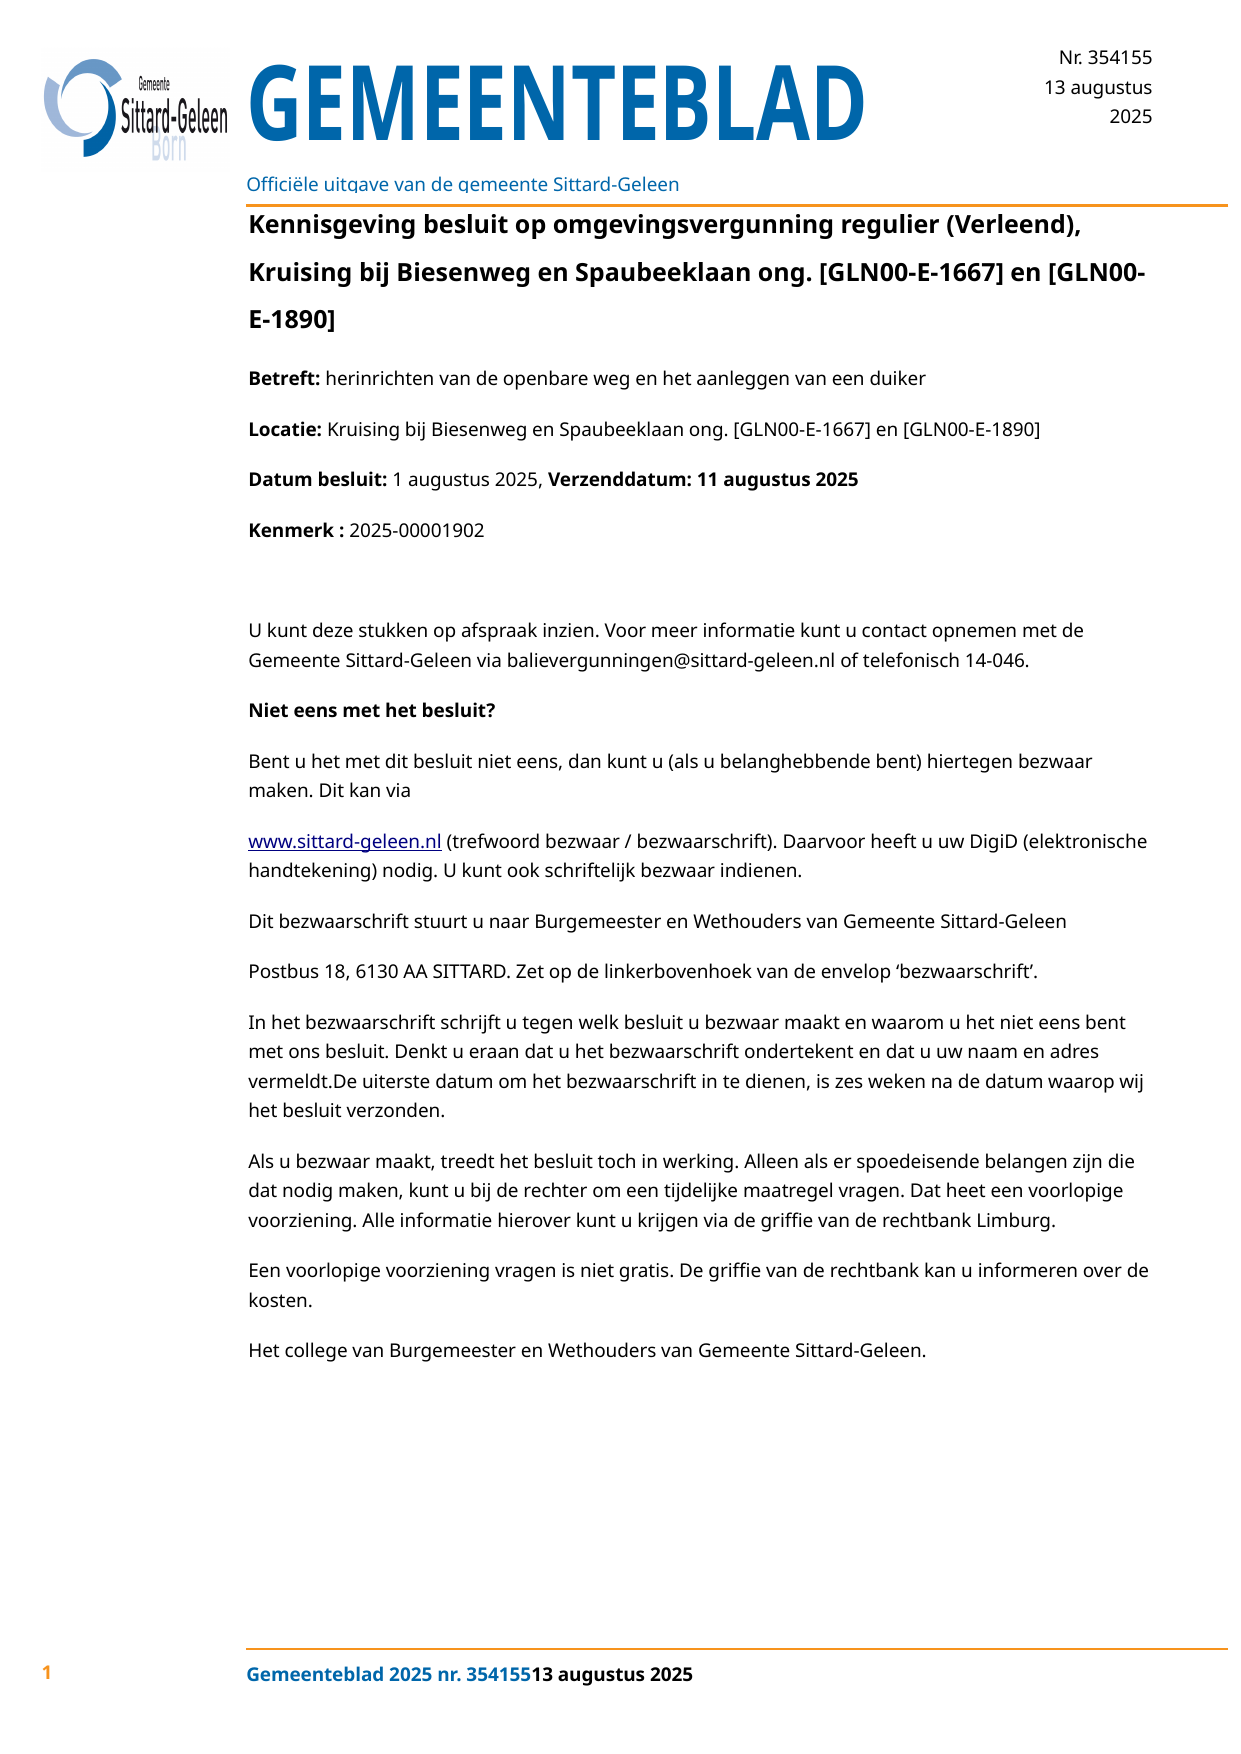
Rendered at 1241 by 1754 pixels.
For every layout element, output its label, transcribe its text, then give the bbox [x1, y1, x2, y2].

text Een voorlopige voorziening vragen is niet gratis. De griffie van de rechtbank kan u informeren over de kosten. [248, 1258, 1152, 1313]
text www.sittard-geleen.nl (trefwoord bezwaar / bezwaarschrift). Daarvoor heeft u uw DigiD (elektronische handtekening) nodig. U kunt ook schriftelijk bezwaar indienen. [248, 828, 1152, 883]
text Locatie: Kruising bij Biesenweg en Spaubeeklaan ong. [GLN00-E-1667] en [GLN00-E-1890] [248, 416, 1152, 442]
text U kunt deze stukken op afspraak inzien. Voor meer informatie kunt u contact opnemen met de Gemeente Sittard-Geleen via balievergunningen@sittard-geleen.nl of telefonisch 14-046. [248, 618, 1152, 673]
text Bent u het met dit besluit niet eens, dan kunt u (als u belanghebbende bent) hiertegen bezwaar maken. Dit kan via [248, 748, 1152, 803]
text Het college van Burgemeester en Wethouders van Gemeente Sittard-Geleen. [248, 1338, 1152, 1363]
text Kenmerk : 2025-00001902 [248, 517, 1152, 542]
text Als u bezwaar maakt, treedt het besluit toch in werking. Alleen als er spoedeisende belangen zijn die dat nodig maken, kunt u bij de rechter om een tijdelijke maatregel vragen. Dat heet een voorlopige voorziening. Alle informatie hierover kunt u krijgen via de griffie van de rechtbank Limburg. [248, 1148, 1152, 1233]
text Postbus 18, 6130 AA SITTARD. Zet op de linkerbovenhoek van de envelop ‘bezwaarschrift’. [248, 958, 1152, 984]
text Kennisgeving besluit op omgevingsvergunning regulier (Verleend), Kruising bij Biesenweg en Spaubeeklaan ong. [GLN00-E-1667] en [GLN00-E-1890] [248, 207, 1152, 336]
text Betreft: herinrichten van de openbare weg en het aanleggen van een duiker [248, 366, 1152, 391]
text Datum besluit: 1 augustus 2025, Verzenddatum: 11 augustus 2025 [248, 466, 1152, 492]
picture [41, 47, 231, 172]
text In het bezwaarschrift schrijft u tegen welk besluit u bezwaar maakt en waarom u het niet eens bent met ons besluit. Denkt u eraan dat u het bezwaarschrift ondertekent en dat u uw naam en adres vermeldt.De uiterste datum om het bezwaarschrift in te dienen, is zes weken na de datum waarop wij het besluit verzonden. [248, 1009, 1152, 1123]
text Dit bezwaarschrift stuurt u naar Burgemeester en Wethouders van Gemeente Sittard-Geleen [248, 908, 1152, 934]
text Niet eens met het besluit? [248, 698, 1152, 723]
